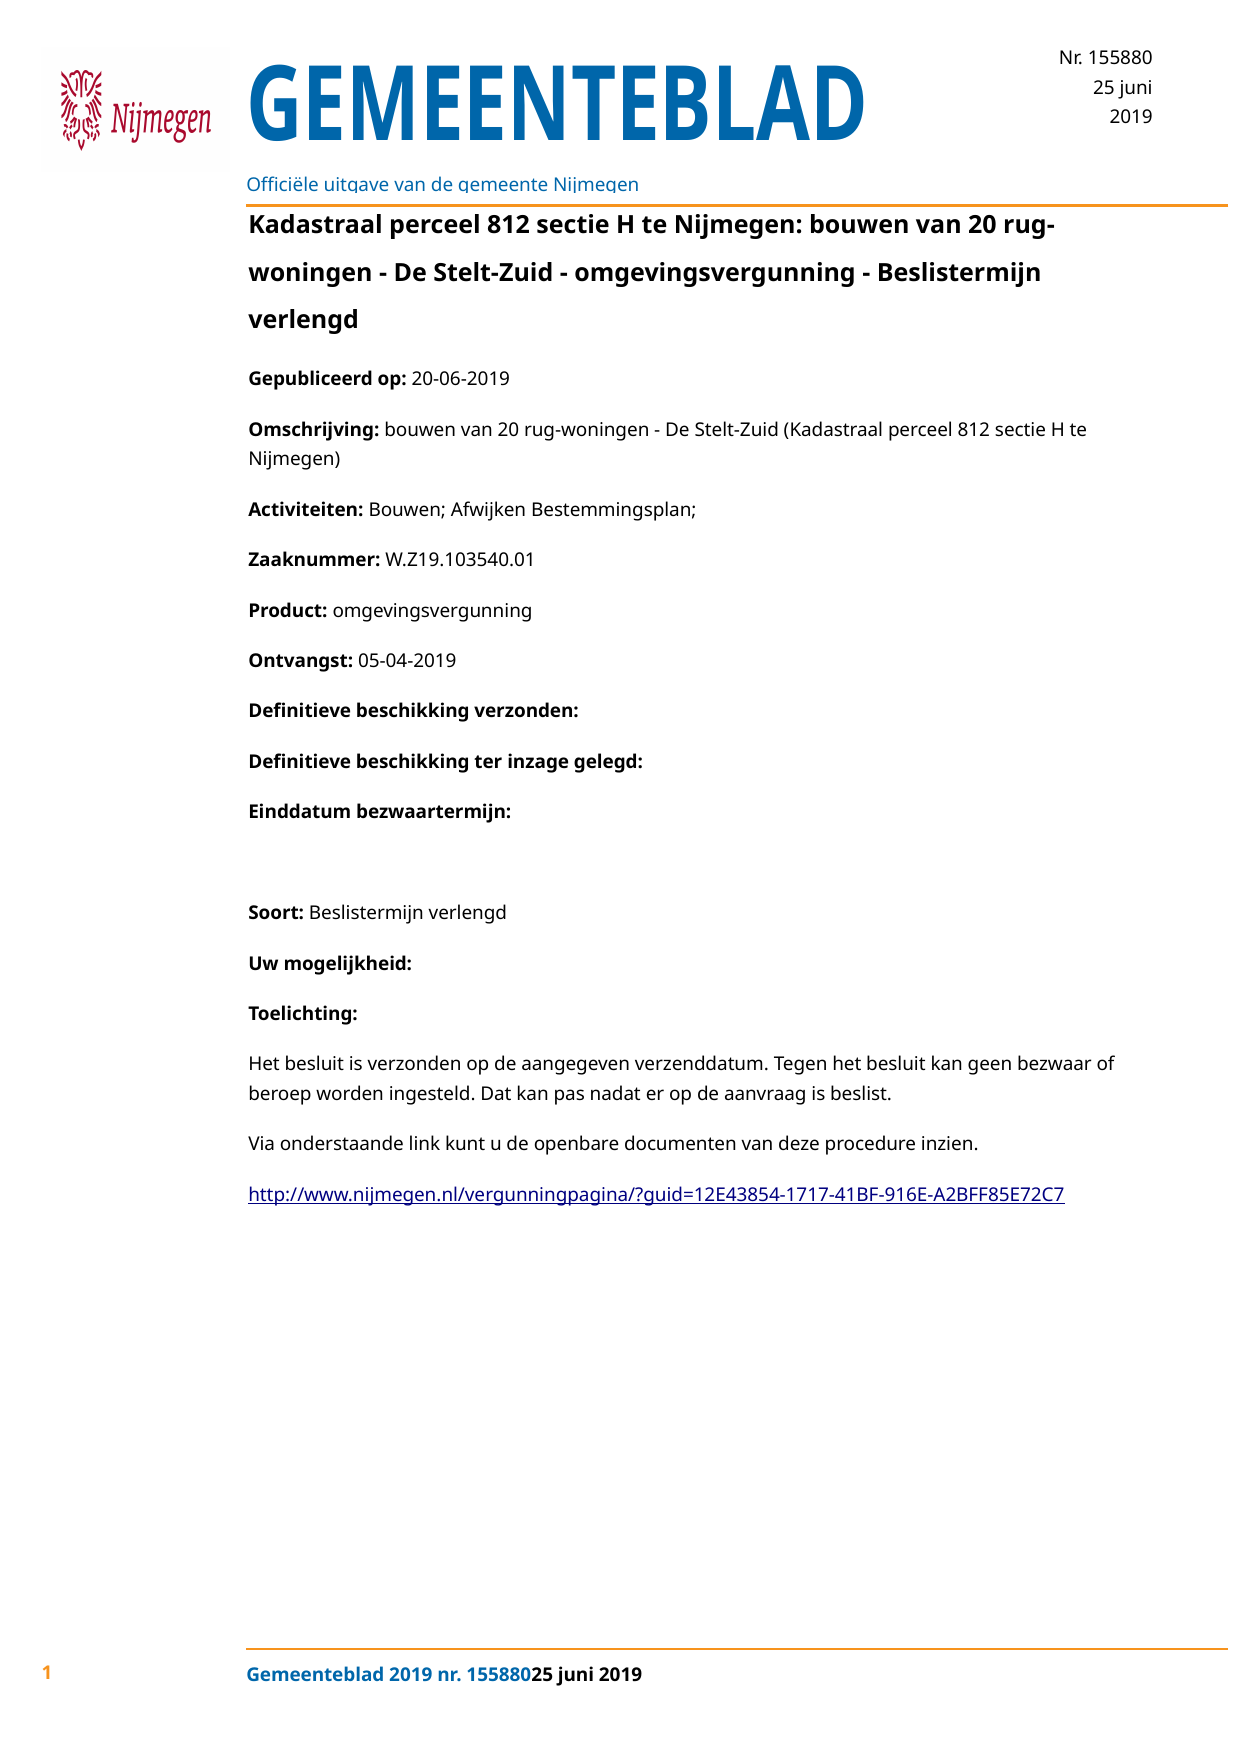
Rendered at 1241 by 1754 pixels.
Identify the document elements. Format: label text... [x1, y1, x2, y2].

text Product: omgevingsvergunning [248, 597, 1152, 622]
picture [41, 47, 231, 172]
text Kadastraal perceel 812 sectie H te Nijmegen: bouwen van 20 rug-woningen - De Stelt-Zuid - omgevingsvergunning - Beslistermijn verlengd [248, 207, 1152, 336]
text Zaaknummer: W.Z19.103540.01 [248, 546, 1152, 572]
text Uw mogelijkheid: [248, 950, 1152, 975]
text Ontvangst: 05-04-2019 [248, 647, 1152, 673]
text Definitieve beschikking ter inzage gelegd: [248, 748, 1152, 774]
text Soort: Beslistermijn verlengd [248, 899, 1152, 925]
text Via onderstaande link kunt u de openbare documenten van deze procedure inzien. [248, 1131, 1152, 1156]
text Gepubliceerd op: 20-06-2019 [248, 366, 1152, 391]
text Definitieve beschikking verzonden: [248, 698, 1152, 723]
text http://www.nijmegen.nl/vergunningpagina/?guid=12E43854-1717-41BF-916E-A2BFF85E72C7 [248, 1181, 1152, 1207]
text Activiteiten: Bouwen; Afwijken Bestemmingsplan; [248, 496, 1152, 522]
text Einddatum bezwaartermijn: [248, 798, 1152, 824]
text Omschrijving: bouwen van 20 rug-woningen - De Stelt-Zuid (Kadastraal perceel 812 sectie H te Nijmegen) [248, 416, 1152, 471]
text Het besluit is verzonden op de aangegeven verzenddatum. Tegen het besluit kan geen bezwaar of beroep worden ingesteld. Dat kan pas nadat er op de aanvraag is beslist. [248, 1051, 1152, 1106]
text Toelichting: [248, 1000, 1152, 1026]
